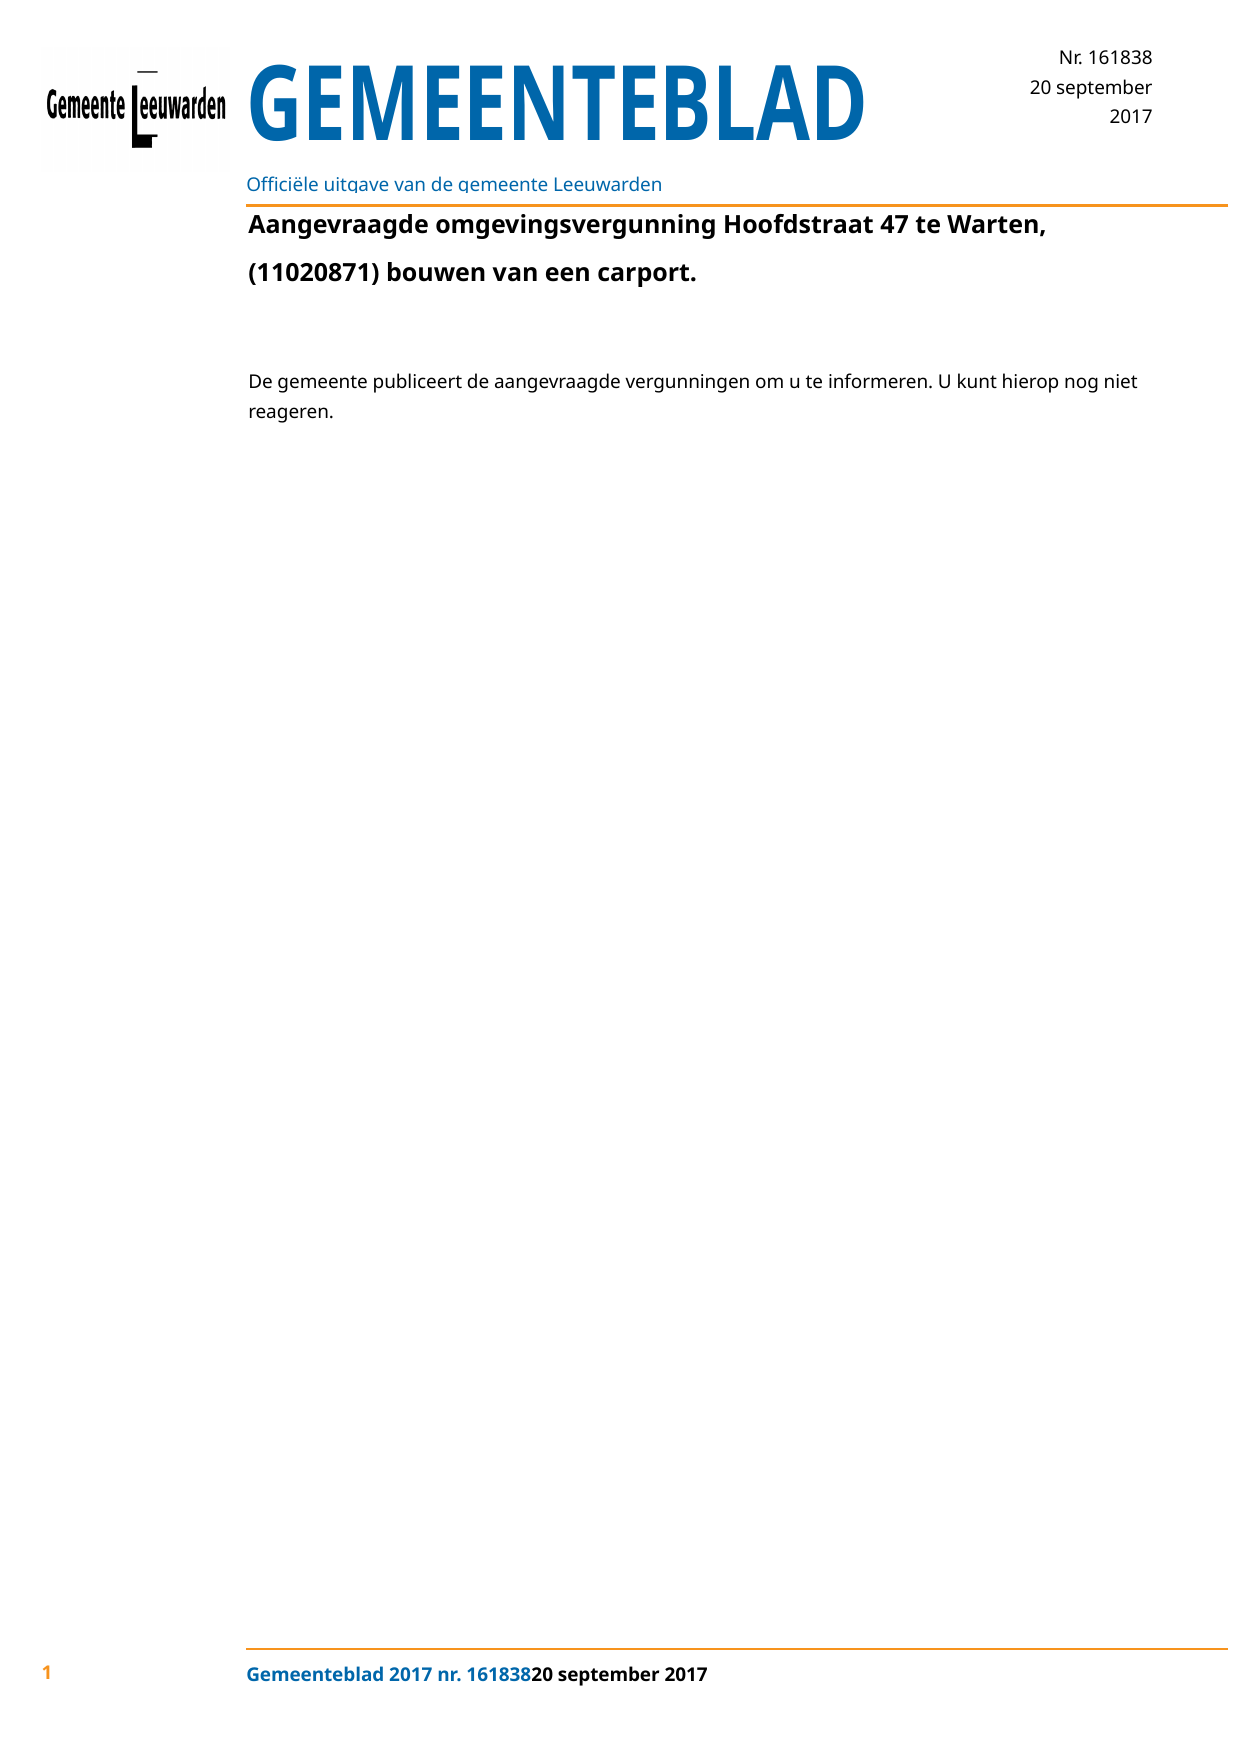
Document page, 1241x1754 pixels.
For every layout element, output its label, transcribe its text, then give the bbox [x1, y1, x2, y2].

text De gemeente publiceert de aangevraagde vergunningen om u te informeren. U kunt hierop nog niet reageren. [248, 368, 1152, 424]
picture [41, 47, 231, 172]
text Aangevraagde omgevingsvergunning Hoofdstraat 47 te Warten, (11020871) bouwen van een carport. [248, 207, 1152, 288]
